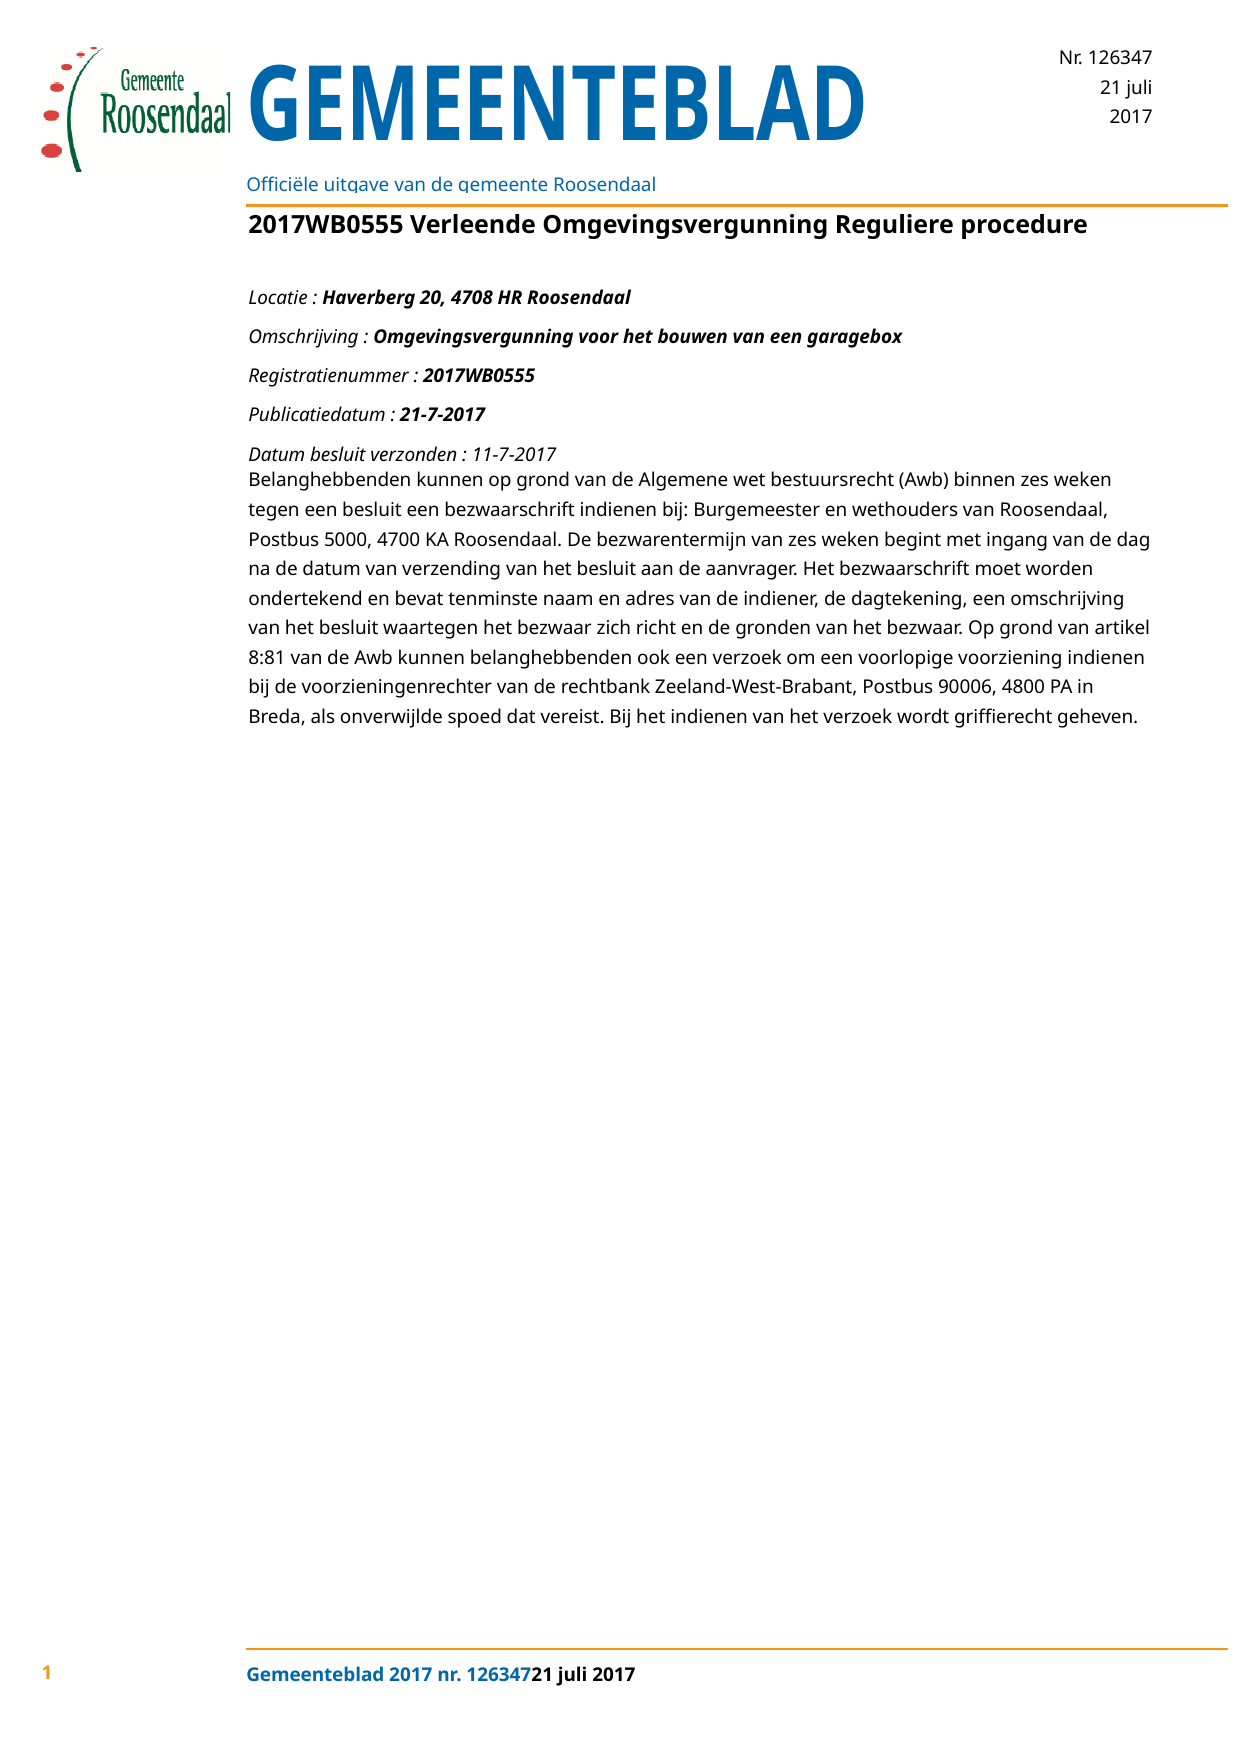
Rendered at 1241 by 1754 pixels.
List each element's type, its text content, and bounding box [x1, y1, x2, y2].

text Datum besluit verzonden : 11-7-2017 [248, 441, 1152, 467]
text Registratienummer : 2017WB0555 [248, 362, 1152, 388]
text Locatie : Haverberg 20, 4708 HR Roosendaal [248, 284, 1152, 309]
text Publicatiedatum : 21-7-2017 [248, 402, 1152, 427]
text Belanghebbenden kunnen op grond van de Algemene wet bestuursrecht (Awb) binnen zes weken tegen een besluit een bezwaarschrift indienen bij: Burgemeester en wethouders van Roosendaal, Postbus 5000, 4700 KA Roosendaal. De bezwarentermijn van zes weken begint met ingang van de dag na de datum van verzending van het besluit aan de aanvrager. Het bezwaarschrift moet worden ondertekend en bevat tenminste naam en adres van de indiener, de dagtekening, een omschrijving van het besluit waartegen het bezwaar zich richt en de gronden van het bezwaar. Op grond van artikel 8:81 van de Awb kunnen belanghebbenden ook een verzoek om een voorlopige voorziening indienen bij de voorzieningenrechter van de rechtbank Zeeland-West-Brabant, Postbus 90006, 4800 PA in Breda, als onverwijlde spoed dat vereist. Bij het indienen van het verzoek wordt griffierecht geheven. [248, 467, 1152, 729]
text Omschrijving : Omgevingsvergunning voor het bouwen van een garagebox [248, 323, 1152, 349]
text 2017WB0555 Verleende Omgevingsvergunning Reguliere procedure [248, 207, 1152, 241]
picture [41, 47, 231, 172]
